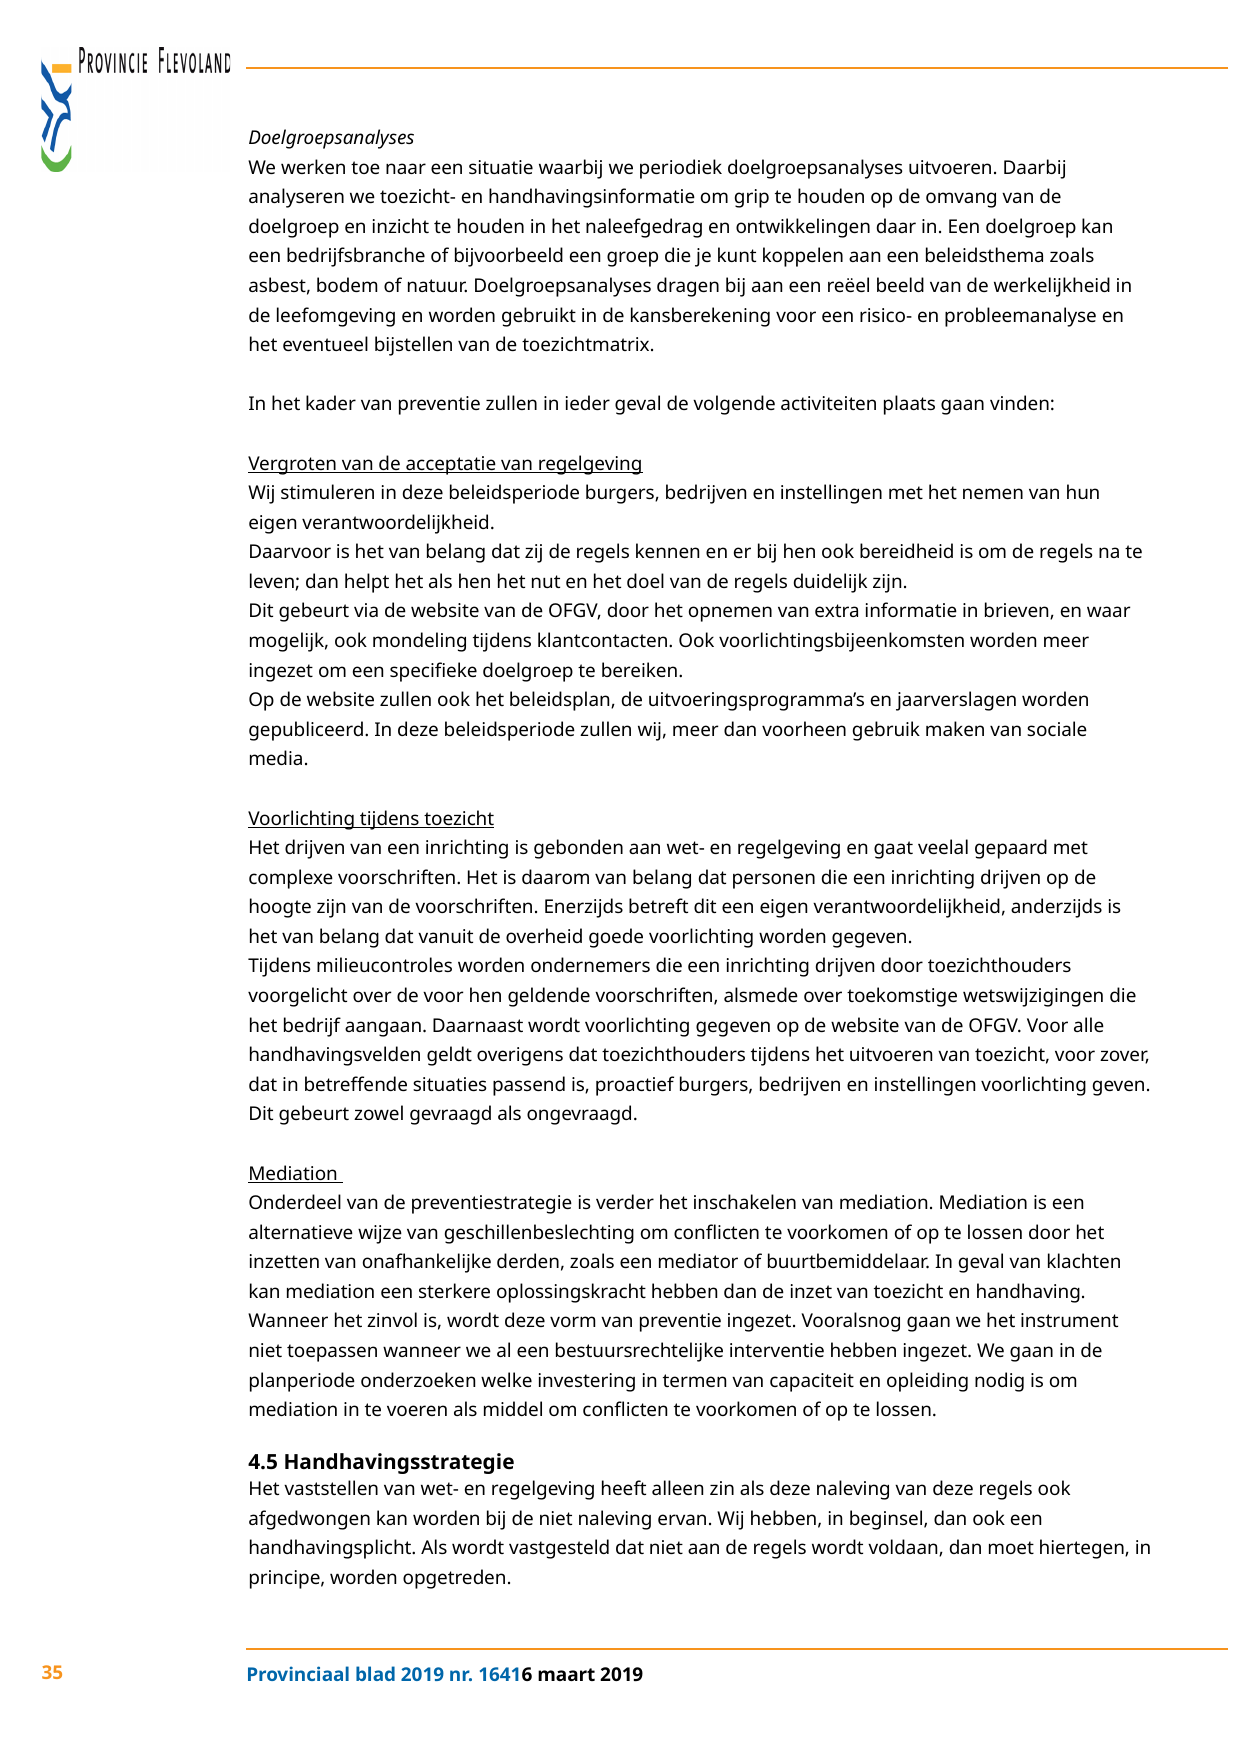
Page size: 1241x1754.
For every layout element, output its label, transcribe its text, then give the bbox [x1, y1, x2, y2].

text Dit gebeurt via de website van de OFGV, door het opnemen van extra informatie in brieven, en waar mogelijk, ook mondeling tijdens klantcontacten. Ook voorlichtingsbijeenkomsten worden meer ingezet om een specifieke doelgroep te bereiken. [248, 598, 1152, 683]
text Onderdeel van de preventiestrategie is verder het inschakelen van mediation. Mediation is een alternatieve wijze van geschillenbeslechting om conflicten te voorkomen of op te lossen door het inzetten van onafhankelijke derden, zoals een mediator of buurtbemiddelaar. In geval van klachten kan mediation een sterkere oplossingskracht hebben dan de inzet van toezicht en handhaving. Wanneer het zinvol is, wordt deze vorm van preventie ingezet. Vooralsnog gaan we het instrument niet toepassen wanneer we al een bestuursrechtelijke interventie hebben ingezet. We gaan in de planperiode onderzoeken welke investering in termen van capaciteit en opleiding nodig is om mediation in te voeren als middel om conflicten te voorkomen of op te lossen. [248, 1189, 1152, 1422]
text In het kader van preventie zullen in ieder geval de volgende activiteiten plaats gaan vinden: [248, 391, 1152, 416]
text Vergroten van de acceptatie van regelgeving [248, 450, 1152, 476]
text Wij stimuleren in deze beleidsperiode burgers, bedrijven en instellingen met het nemen van hun eigen verantwoordelijkheid. [248, 479, 1152, 535]
text Mediation [248, 1160, 1152, 1186]
text 4.5 Handhavingsstrategie [248, 1447, 1152, 1475]
text Op de website zullen ook het beleidsplan, de uitvoeringsprogramma’s en jaarverslagen worden gepubliceerd. In deze beleidsperiode zullen wij, meer dan voorheen gebruik maken van sociale media. [248, 686, 1152, 771]
picture [41, 47, 231, 172]
text Het drijven van een inrichting is gebonden aan wet- en regelgeving en gaat veelal gepaard met complexe voorschriften. Het is daarom van belang dat personen die een inrichting drijven op de hoogte zijn van de voorschriften. Enerzijds betreft dit een eigen verantwoordelijkheid, anderzijds is het van belang dat vanuit de overheid goede voorlichting worden gegeven. [248, 834, 1152, 949]
text Daarvoor is het van belang dat zij de regels kennen en er bij hen ook bereidheid is om de regels na te leven; dan helpt het als hen het nut en het doel van de regels duidelijk zijn. [248, 538, 1152, 594]
text Tijdens milieucontroles worden ondernemers die een inrichting drijven door toezichthouders voorgelicht over de voor hen geldende voorschriften, alsmede over toekomstige wetswijzigingen die het bedrijf aangaan. Daarnaast wordt voorlichting gegeven op de website van de OFGV. Voor alle handhavingsvelden geldt overigens dat toezichthouders tijdens het uitvoeren van toezicht, voor zover, dat in betreffende situaties passend is, proactief burgers, bedrijven en instellingen voorlichting geven. Dit gebeurt zowel gevraagd als ongevraagd. [248, 953, 1152, 1126]
text Doelgroepsanalyses [248, 124, 1152, 150]
text Het vaststellen van wet- en regelgeving heeft alleen zin als deze naleving van deze regels ook afgedwongen kan worden bij de niet naleving ervan. Wij hebben, in beginsel, dan ook een handhavingsplicht. Als wordt vastgesteld dat niet aan de regels wordt voldaan, dan moet hiertegen, in principe, worden opgetreden. [248, 1475, 1152, 1590]
text Voorlichting tijdens toezicht [248, 805, 1152, 831]
text We werken toe naar een situatie waarbij we periodiek doelgroepsanalyses uitvoeren. Daarbij analyseren we toezicht- en handhavingsinformatie om grip te houden op de omvang van de doelgroep en inzicht te houden in het naleefgedrag en ontwikkelingen daar in. Een doelgroep kan een bedrijfsbranche of bijvoorbeeld een groep die je kunt koppelen aan een beleidsthema zoals asbest, bodem of natuur. Doelgroepsanalyses dragen bij aan een reëel beeld van de werkelijkheid in de leefomgeving en worden gebruikt in de kansberekening voor een risico- en probleemanalyse en het eventueel bijstellen van de toezichtmatrix. [248, 154, 1152, 357]
